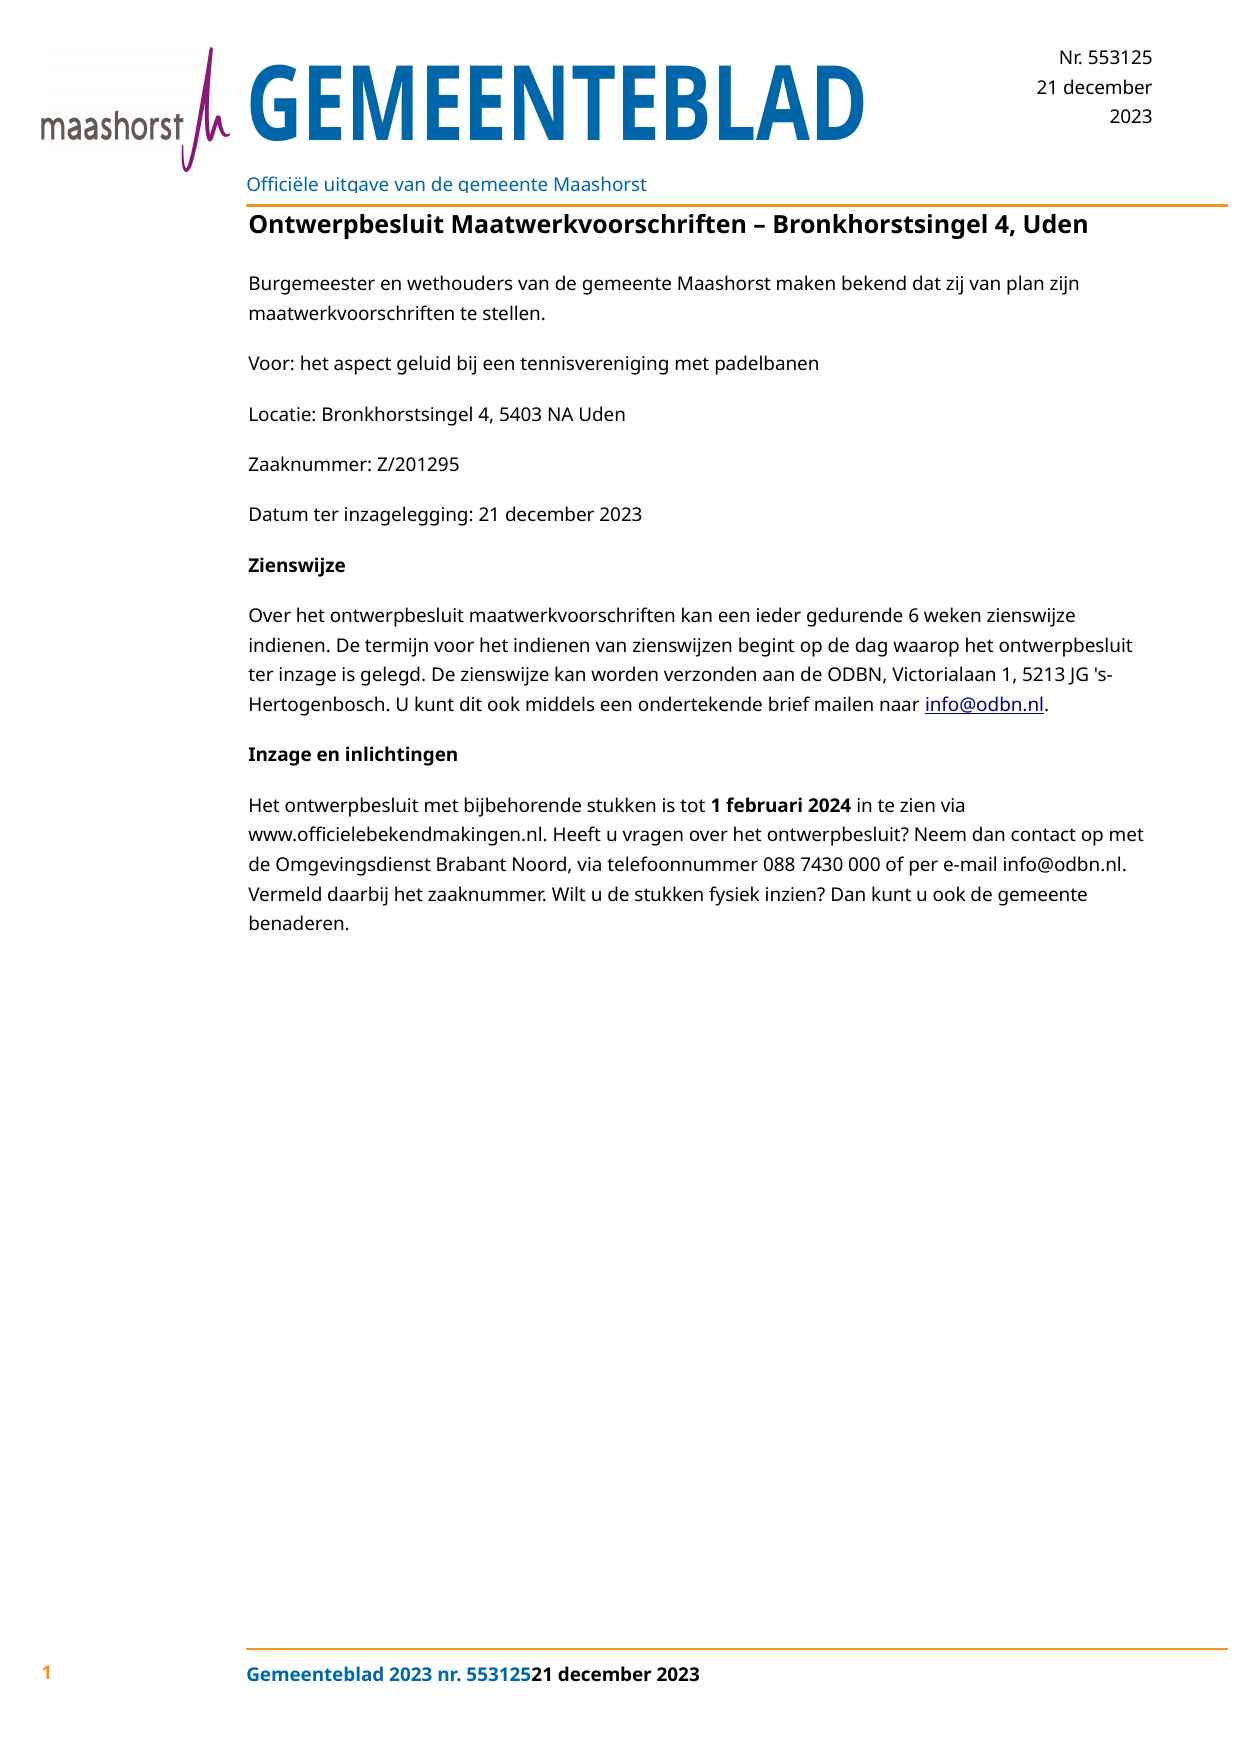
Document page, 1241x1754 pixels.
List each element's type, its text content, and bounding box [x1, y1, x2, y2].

text Het ontwerpbesluit met bijbehorende stukken is tot 1 februari 2024 in te zien via www.officielebekendmakingen.nl. Heeft u vragen over het ontwerpbesluit? Neem dan contact op met de Omgevingsdienst Brabant Noord, via telefoonnummer 088 7430 000 of per e-mail info@odbn.nl. Vermeld daarbij het zaaknummer. Wilt u de stukken fysiek inzien? Dan kunt u ook de gemeente benaderen. [248, 792, 1152, 936]
text Locatie: Bronkhorstsingel 4, 5403 NA Uden [248, 401, 1152, 426]
text Inzage en inlichtingen [248, 742, 1152, 767]
text Ontwerpbesluit Maatwerkvoorschriften – Bronkhorstsingel 4, Uden [248, 207, 1152, 241]
text Zaaknummer: Z/201295 [248, 451, 1152, 477]
text Zienswijze [248, 552, 1152, 578]
text Over het ontwerpbesluit maatwerkvoorschriften kan een ieder gedurende 6 weken zienswijze indienen. De termijn voor het indienen van zienswijzen begint op de dag waarop het ontwerpbesluit ter inzage is gelegd. De zienswijze kan worden verzonden aan de ODBN, Victorialaan 1, 5213 JG 's-Hertogenbosch. U kunt dit ook middels een ondertekende brief mailen naar info@odbn.nl. [248, 602, 1152, 717]
picture [41, 47, 231, 172]
text Datum ter inzagelegging: 21 december 2023 [248, 502, 1152, 527]
text Burgemeester en wethouders van de gemeente Maashorst maken bekend dat zij van plan zijn maatwerkvoorschriften te stellen. [248, 270, 1152, 326]
text Voor: het aspect geluid bij een tennisvereniging met padelbanen [248, 350, 1152, 376]
